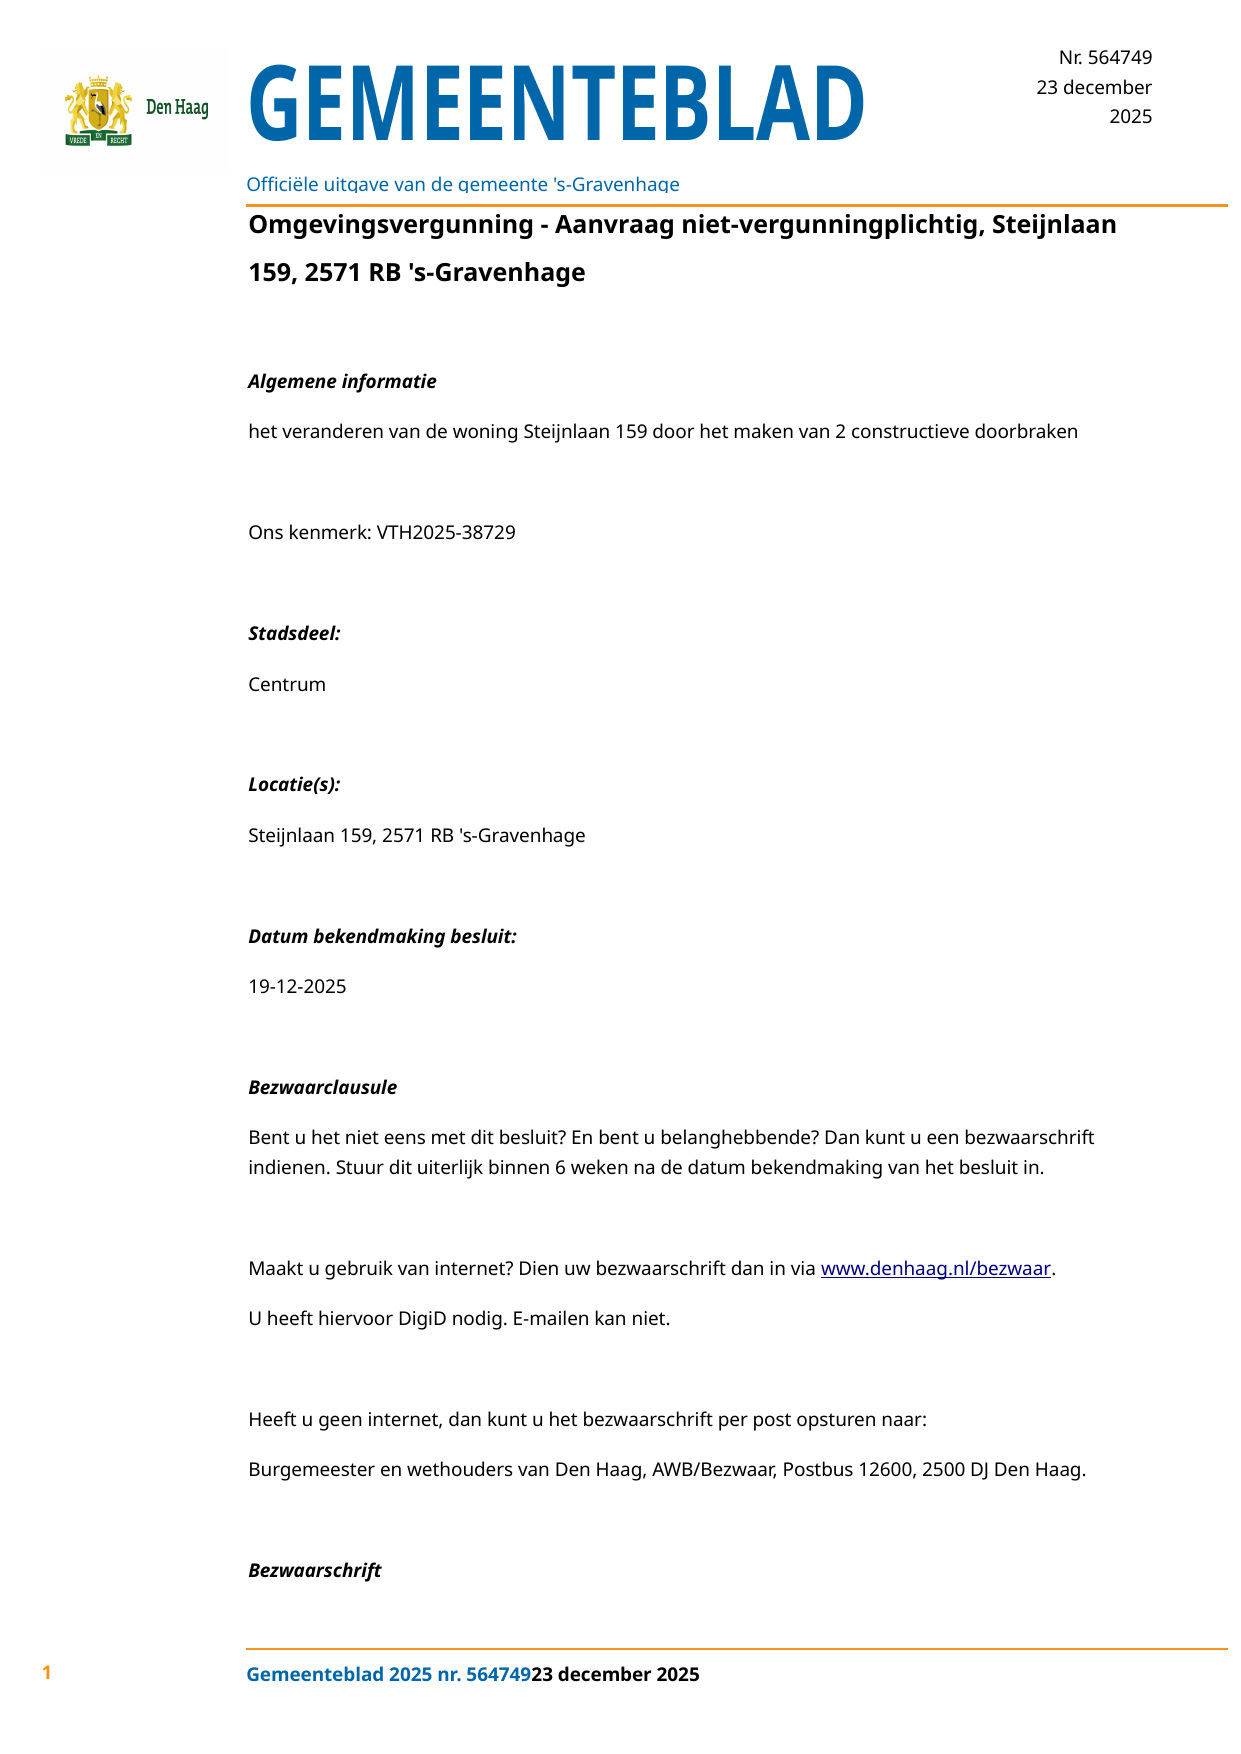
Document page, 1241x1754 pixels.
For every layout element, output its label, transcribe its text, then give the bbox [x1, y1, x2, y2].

text Steijnlaan 159, 2571 RB 's-Gravenhage [248, 822, 1152, 848]
text U heeft hiervoor DigiD nodig. E-mailen kan niet. [248, 1305, 1152, 1331]
text Ons kenmerk: VTH2025-38729 [248, 519, 1152, 545]
text Locatie(s): [248, 772, 1152, 797]
text het veranderen van de woning Steijnlaan 159 door het maken van 2 constructieve doorbraken [248, 419, 1152, 444]
text Centrum [248, 671, 1152, 697]
text Heeft u geen internet, dan kunt u het bezwaarschrift per post opsturen naar: [248, 1406, 1152, 1432]
text Burgemeester en wethouders van Den Haag, AWB/Bezwaar, Postbus 12600, 2500 DJ Den Haag. [248, 1457, 1152, 1482]
text Bent u het niet eens met dit besluit? En bent u belanghebbende? Dan kunt u een bezwaarschrift indienen. Stuur dit uiterlijk binnen 6 weken na de datum bekendmaking van het besluit in. [248, 1124, 1152, 1180]
picture [41, 47, 231, 172]
text Maakt u gebruik van internet? Dien uw bezwaarschrift dan in via www.denhaag.nl/bezwaar. [248, 1255, 1152, 1281]
text Algemene informatie [248, 368, 1152, 394]
text Stadsdeel: [248, 620, 1152, 646]
text Bezwaarschrift [248, 1557, 1152, 1583]
text Datum bekendmaking besluit: [248, 923, 1152, 949]
text 19-12-2025 [248, 973, 1152, 999]
text Bezwaarclausule [248, 1074, 1152, 1100]
text Omgevingsvergunning - Aanvraag niet-vergunningplichtig, Steijnlaan 159, 2571 RB 's-Gravenhage [248, 207, 1152, 288]
